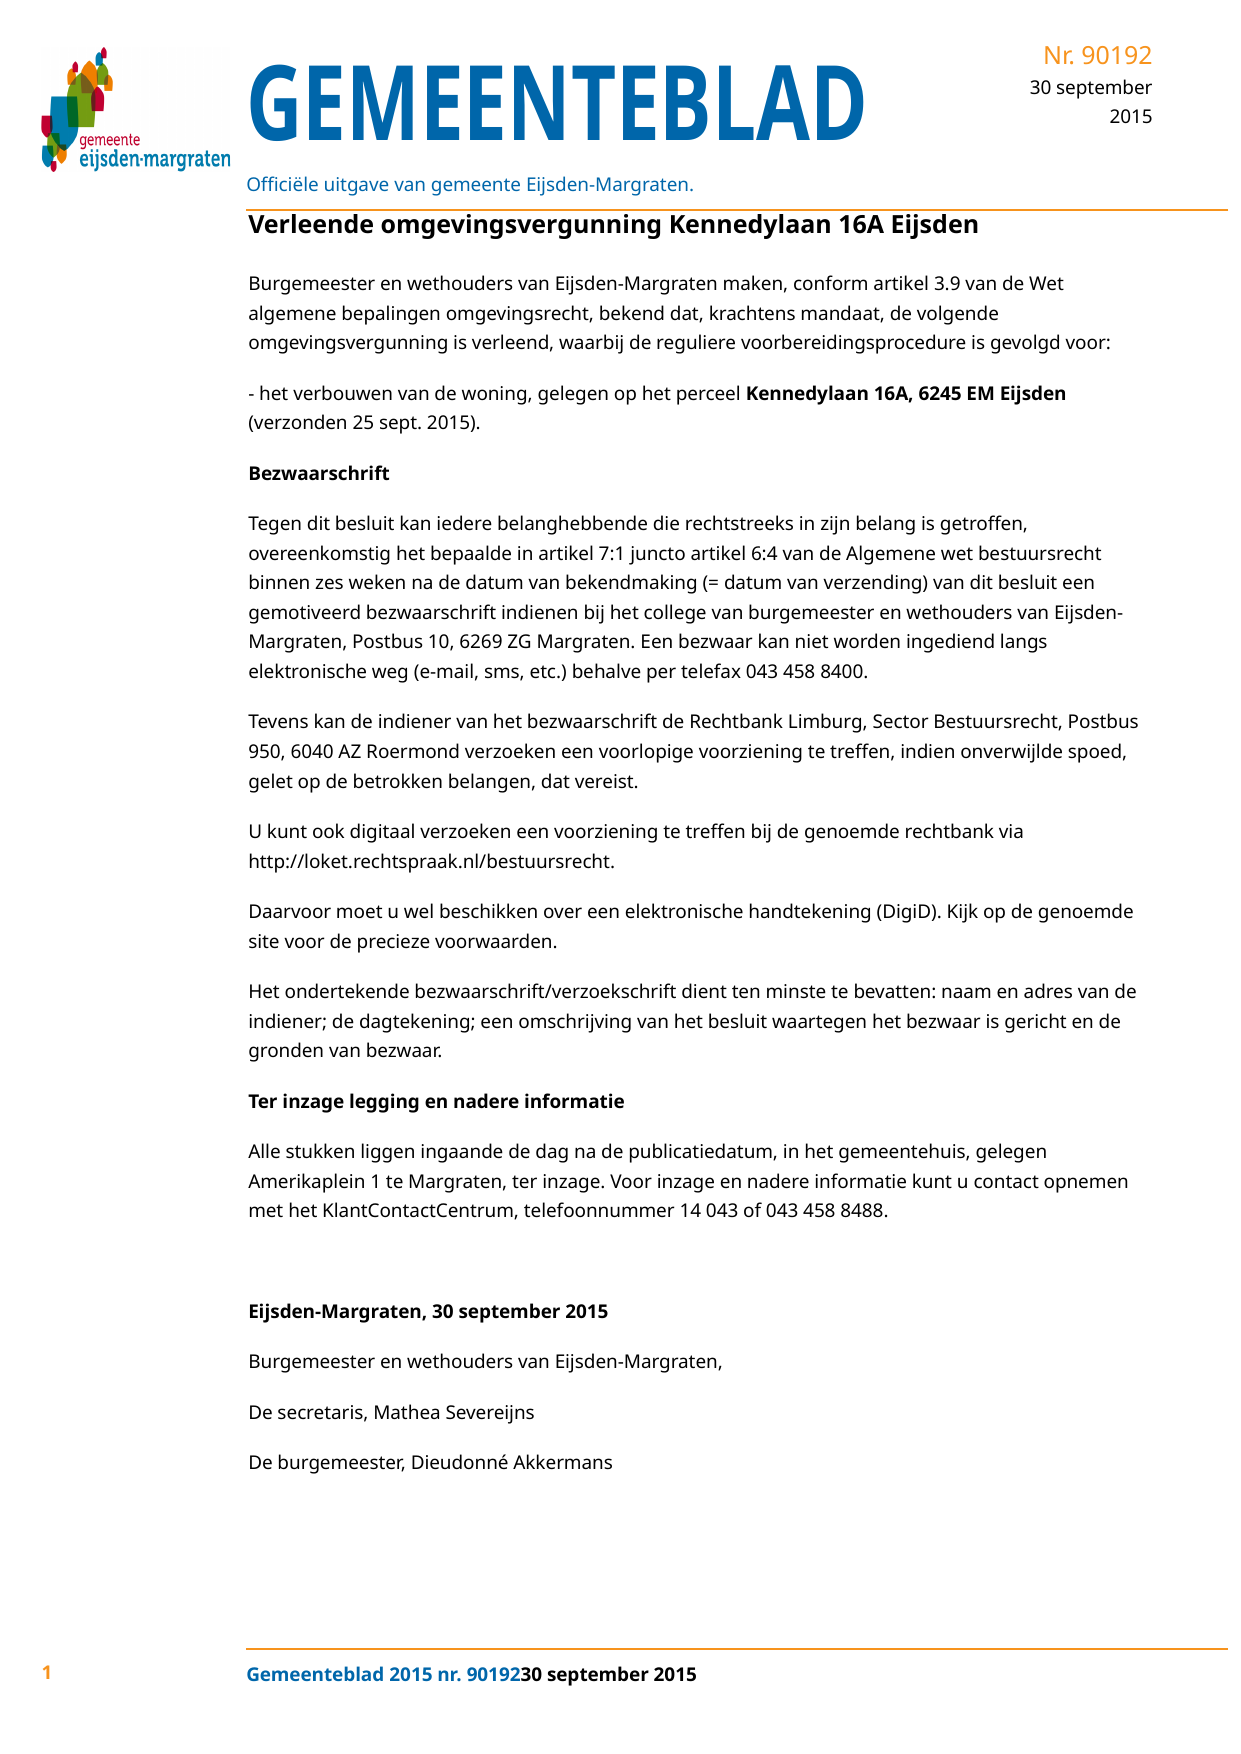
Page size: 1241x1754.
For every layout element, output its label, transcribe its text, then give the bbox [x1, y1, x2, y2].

text Burgemeester en wethouders van Eijsden-Margraten, [248, 1349, 1152, 1374]
text Het ondertekende bezwaarschrift/verzoekschrift dient ten minste te bevatten: naam en adres van de indiener; de dagtekening; een omschrijving van het besluit waartegen het bezwaar is gericht en de gronden van bezwaar. [248, 978, 1152, 1063]
picture [41, 47, 231, 172]
text Daarvoor moet u wel beschikken over een elektronische handtekening (DigiD). Kijk op de genoemde site voor de precieze voorwaarden. [248, 898, 1152, 953]
text De secretaris, Mathea Severeijns [248, 1399, 1152, 1425]
text Verleende omgevingsvergunning Kennedylaan 16A Eijsden [248, 211, 1152, 241]
text Ter inzage legging en nadere informatie [248, 1088, 1152, 1113]
text U kunt ook digitaal verzoeken een voorziening te treffen bij de genoemde rechtbank via http://loket.rechtspraak.nl/bestuursrecht. [248, 818, 1152, 873]
text Alle stukken liggen ingaande de dag na de publicatiedatum, in het gemeentehuis, gelegen Amerikaplein 1 te Margraten, ter inzage. Voor inzage en nadere informatie kunt u contact opnemen met het KlantContactCentrum, telefoonnummer 14 043 of 043 458 8488. [248, 1138, 1152, 1223]
text Tevens kan de indiener van het bezwaarschrift de Rechtbank Limburg, Sector Bestuursrecht, Postbus 950, 6040 AZ Roermond verzoeken een voorlopige voorziening te treffen, indien onverwijlde spoed, gelet op de betrokken belangen, dat vereist. [248, 709, 1152, 793]
text Tegen dit besluit kan iedere belanghebbende die rechtstreeks in zijn belang is getroffen, overeenkomstig het bepaalde in artikel 7:1 juncto artikel 6:4 van de Algemene wet bestuursrecht binnen zes weken na de datum van bekendmaking (= datum van verzending) van dit besluit een gemotiveerd bezwaarschrift indienen bij het college van burgemeester en wethouders van Eijsden-Margraten, Postbus 10, 6269 ZG Margraten. Een bezwaar kan niet worden ingediend langs elektronische weg (e-mail, sms, etc.) behalve per telefax 043 458 8400. [248, 510, 1152, 684]
text - het verbouwen van de woning, gelegen op het perceel Kennedylaan 16A, 6245 EM Eijsden (verzonden 25 sept. 2015). [248, 380, 1152, 435]
text Eijsden-Margraten, 30 september 2015 [248, 1298, 1152, 1324]
text Burgemeester en wethouders van Eijsden-Margraten maken, conform artikel 3.9 van de Wet algemene bepalingen omgevingsrecht, bekend dat, krachtens mandaat, de volgende omgevingsvergunning is verleend, waarbij de reguliere voorbereidingsprocedure is gevolgd voor: [248, 270, 1152, 355]
text Bezwaarschrift [248, 460, 1152, 486]
text De burgemeester, Dieudonné Akkermans [248, 1449, 1152, 1475]
